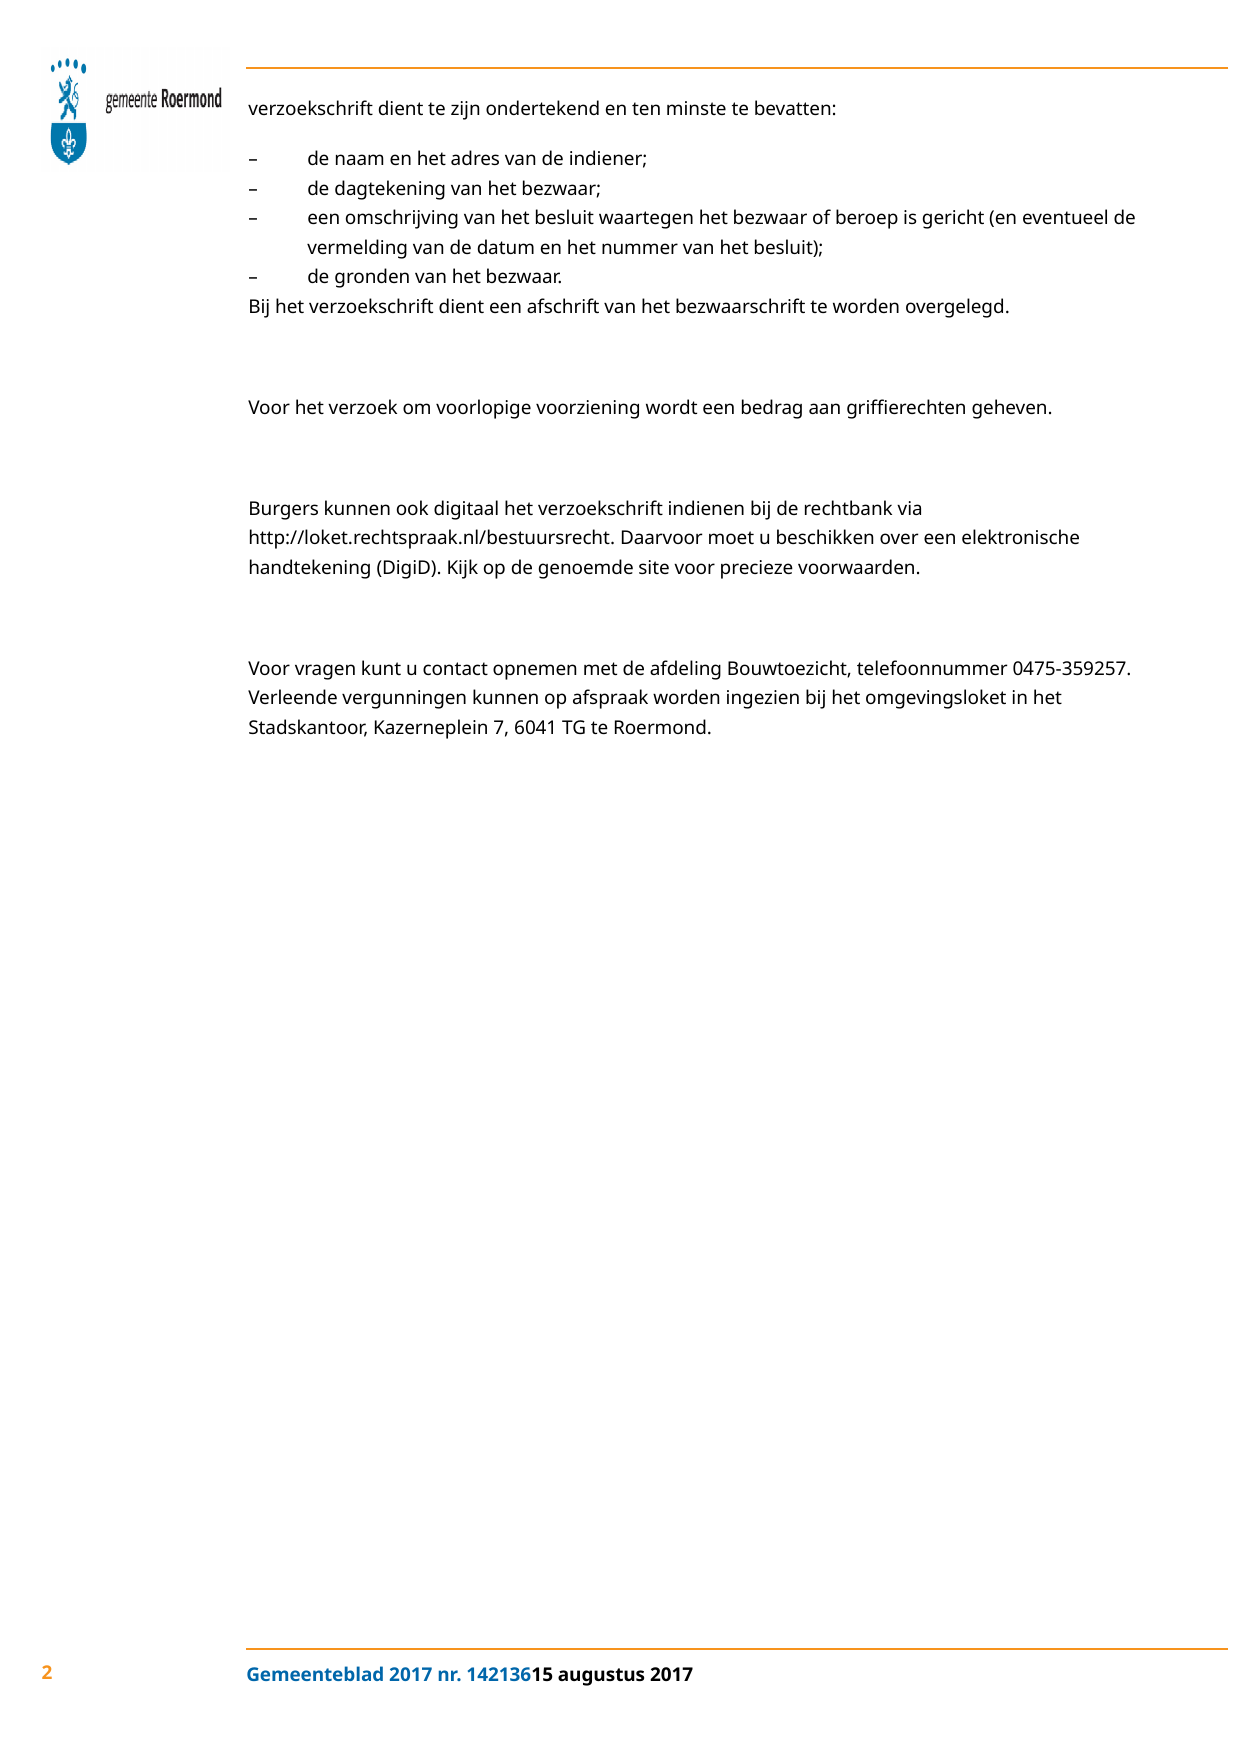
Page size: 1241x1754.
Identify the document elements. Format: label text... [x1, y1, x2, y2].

picture [41, 47, 231, 172]
list een omschrijving van het besluit waartegen het bezwaar of beroep is gericht (en eventueel de vermelding van de datum en het nummer van het besluit); [248, 204, 1152, 260]
text Bij het verzoekschrift dient een afschrift van het bezwaarschrift te worden overgelegd. [248, 293, 1152, 319]
list de naam en het adres van de indiener; [248, 145, 1152, 171]
text verzoekschrift dient te zijn ondertekend en ten minste te bevatten: [248, 95, 1152, 121]
text Voor vragen kunt u contact opnemen met de afdeling Bouwtoezicht, telefoonnummer 0475-359257. Verleende vergunningen kunnen op afspraak worden ingezien bij het omgevingsloket in het Stadskantoor, Kazerneplein 7, 6041 TG te Roermond. [248, 655, 1152, 740]
text Burgers kunnen ook digitaal het verzoekschrift indienen bij de rechtbank via http://loket.rechtspraak.nl/bestuursrecht. Daarvoor moet u beschikken over een elektronische handtekening (DigiD). Kijk op de genoemde site voor precieze voorwaarden. [248, 495, 1152, 580]
list de dagtekening van het bezwaar; [248, 175, 1152, 201]
text Voor het verzoek om voorlopige voorziening wordt een bedrag aan griffierechten geheven. [248, 394, 1152, 420]
list de gronden van het bezwaar. [248, 263, 1152, 289]
